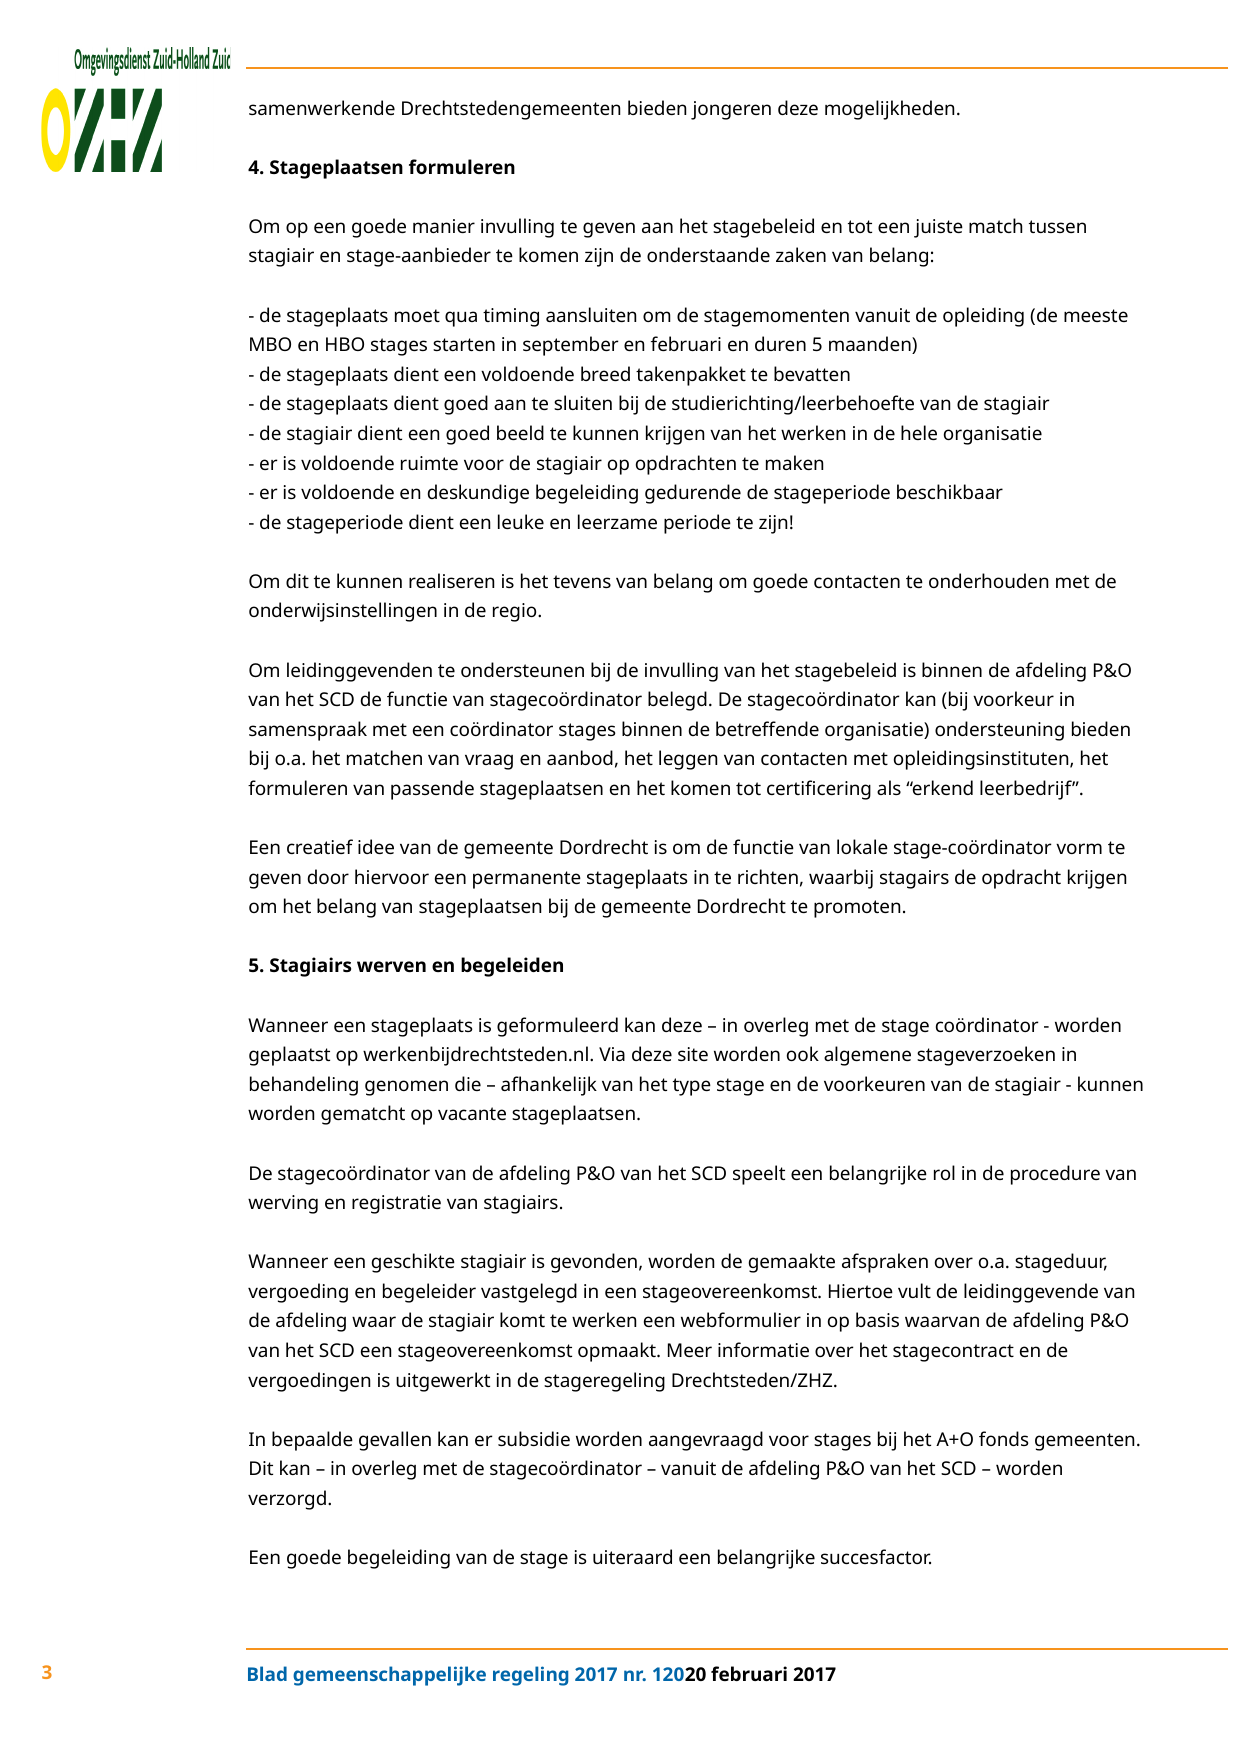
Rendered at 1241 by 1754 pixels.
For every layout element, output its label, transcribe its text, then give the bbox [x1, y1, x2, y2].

picture [41, 47, 231, 172]
text Wanneer een stageplaats is geformuleerd kan deze – in overleg met de stage coördinator - worden geplaatst op werkenbijdrechtsteden.nl. Via deze site worden ook algemene stageverzoeken in behandeling genomen die – afhankelijk van het type stage en de voorkeuren van de stagiair - kunnen worden gematcht op vacante stageplaatsen. [248, 1012, 1152, 1126]
text In bepaalde gevallen kan er subsidie worden aangevraagd voor stages bij het A+O fonds gemeenten. Dit kan – in overleg met de stagecoördinator – vanuit de afdeling P&O van het SCD – worden verzorgd. [248, 1426, 1152, 1511]
text 5. Stagiairs werven en begeleiden [248, 953, 1152, 978]
text Om dit te kunnen realiseren is het tevens van belang om goede contacten te onderhouden met de onderwijsinstellingen in de regio. [248, 568, 1152, 623]
text Om op een goede manier invulling te geven aan het stagebeleid en tot een juiste match tussen stagiair en stage-aanbieder te komen zijn de onderstaande zaken van belang: [248, 213, 1152, 268]
text - de stageperiode dient een leuke en leerzame periode te zijn! [248, 509, 1152, 535]
text De stagecoördinator van de afdeling P&O van het SCD speelt een belangrijke rol in de procedure van werving en registratie van stagiairs. [248, 1160, 1152, 1215]
text - de stageplaats dient goed aan te sluiten bij de studierichting/leerbehoefte van de stagiair [248, 391, 1152, 416]
text Wanneer een geschikte stagiair is gevonden, worden de gemaakte afspraken over o.a. stageduur, vergoeding en begeleider vastgelegd in een stageovereenkomst. Hiertoe vult de leidinggevende van de afdeling waar de stagiair komt te werken een webformulier in op basis waarvan de afdeling P&O van het SCD een stageovereenkomst opmaakt. Meer informatie over het stagecontract en de vergoedingen is uitgewerkt in de stageregeling Drechtsteden/ZHZ. [248, 1248, 1152, 1393]
text Om leidinggevenden te ondersteunen bij de invulling van het stagebeleid is binnen de afdeling P&O van het SCD de functie van stagecoördinator belegd. De stagecoördinator kan (bij voorkeur in samenspraak met een coördinator stages binnen de betreffende organisatie) ondersteuning bieden bij o.a. het matchen van vraag en aanbod, het leggen van contacten met opleidingsinstituten, het formuleren van passende stageplaatsen en het komen tot certificering als “erkend leerbedrijf”. [248, 657, 1152, 801]
text Een goede begeleiding van de stage is uiteraard een belangrijke succesfactor. [248, 1544, 1152, 1570]
text - er is voldoende en deskundige begeleiding gedurende de stageperiode beschikbaar [248, 479, 1152, 505]
text - er is voldoende ruimte voor de stagiair op opdrachten te maken [248, 450, 1152, 476]
text - de stageplaats dient een voldoende breed takenpakket te bevatten [248, 361, 1152, 387]
text 4. Stageplaatsen formuleren [248, 154, 1152, 180]
text - de stagiair dient een goed beeld te kunnen krijgen van het werken in de hele organisatie [248, 420, 1152, 446]
text - de stageplaats moet qua timing aansluiten om de stagemomenten vanuit de opleiding (de meeste MBO en HBO stages starten in september en februari en duren 5 maanden) [248, 302, 1152, 357]
text Een creatief idee van de gemeente Dordrecht is om de functie van lokale stage-coördinator vorm te geven door hiervoor een permanente stageplaats in te richten, waarbij stagairs de opdracht krijgen om het belang van stageplaatsen bij de gemeente Dordrecht te promoten. [248, 834, 1152, 919]
text samenwerkende Drechtstedengemeenten bieden jongeren deze mogelijkheden. [248, 95, 1152, 121]
